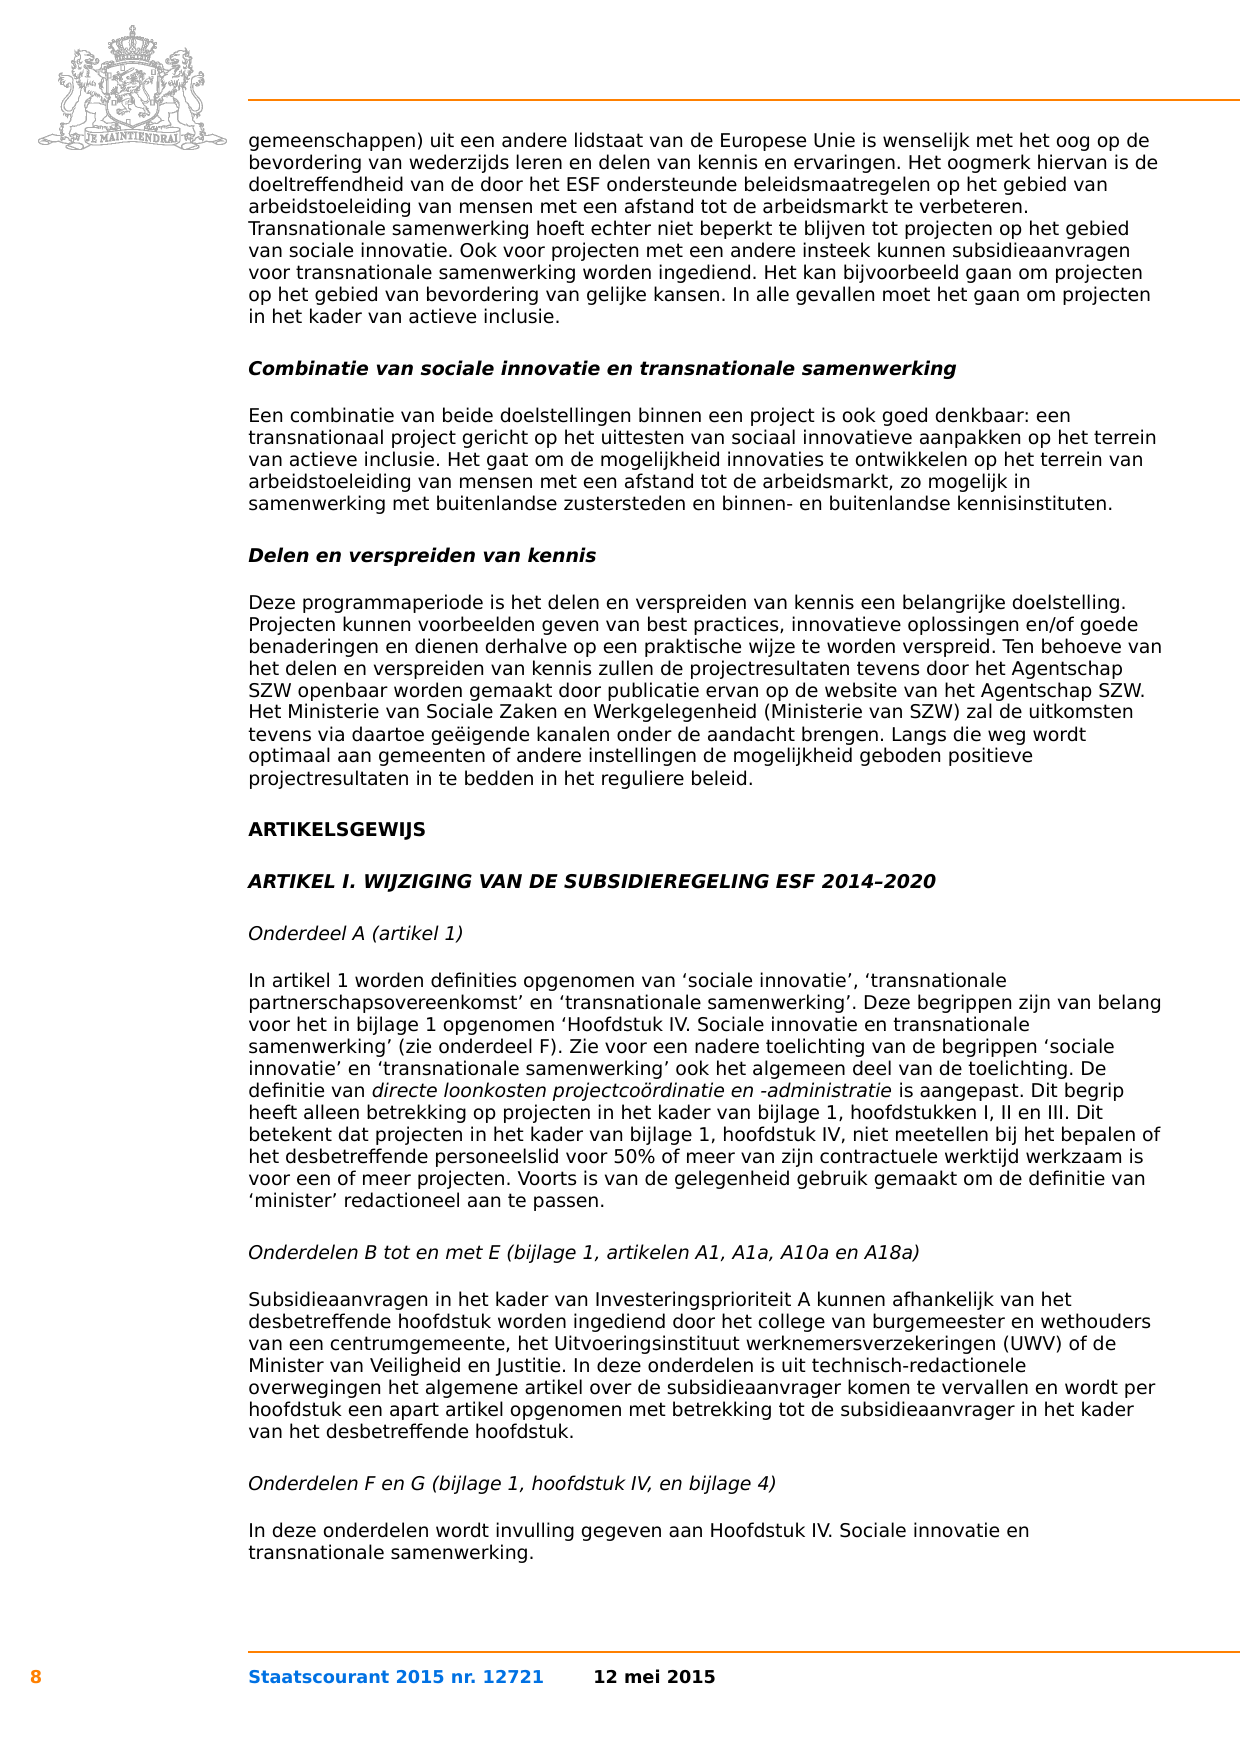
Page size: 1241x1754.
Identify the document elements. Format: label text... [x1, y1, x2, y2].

subtitle Onderdelen B tot en met E (bijlage 1, artikelen A1, A1a, A10a en A18a) [248, 1242, 1163, 1264]
subtitle Onderdeel A (artikel 1) [248, 923, 1163, 945]
subtitle Delen en verspreiden van kennis [248, 544, 1163, 567]
text In artikel 1 worden definities opgenomen van ‘sociale innovatie’, ‘transnationale partnerschapsovereenkomst’ en ‘transnationale samenwerking’. Deze begrippen zijn van belang voor het in bijlage 1 opgenomen ‘Hoofdstuk IV. Sociale innovatie en transnationale samenwerking’ (zie onderdeel F). Zie voor een nadere toelichting van de begrippen ‘sociale innovatie’ en ‘transnationale samenwerking’ ook het algemeen deel van de toelichting. De definitie van directe loonkosten projectcoördinatie en -administratie is aangepast. Dit begrip heeft alleen betrekking op projecten in het kader van bijlage 1, hoofdstukken I, II en III. Dit betekent dat projecten in het kader van bijlage 1, hoofdstuk IV, niet meetellen bij het bepalen of het desbetreffende personeelslid voor 50% of meer van zijn contractuele werktijd werkzaam is voor een of meer projecten. Voorts is van de gelegenheid gebruik gemaakt om de definitie van ‘minister’ redactioneel aan te passen. [248, 970, 1163, 1212]
subtitle ARTIKEL I. WIJZIGING VAN DE SUBSIDIEREGELING ESF 2014–2020 [248, 871, 1163, 893]
subtitle Onderdelen F en G (bijlage 1, hoofdstuk IV, en bijlage 4) [248, 1473, 1163, 1495]
text Een combinatie van beide doelstellingen binnen een project is ook goed denkbaar: een transnationaal project gericht op het uittesten van sociaal innovatieve aanpakken op het terrein van actieve inclusie. Het gaat om de mogelijkheid innovaties te ontwikkelen op het terrein van arbeidstoeleiding van mensen met een afstand tot de arbeidsmarkt, zo mogelijk in samenwerking met buitenlandse zustersteden en binnen- en buitenlandse kennisinstituten. [248, 405, 1163, 514]
text In deze onderdelen wordt invulling gegeven aan Hoofdstuk IV. Sociale innovatie en transnationale samenwerking. [248, 1520, 1163, 1564]
subtitle ARTIKELSGEWIJS [248, 819, 1163, 841]
text Subsidieaanvragen in het kader van Investeringsprioriteit A kunnen afhankelijk van het desbetreffende hoofdstuk worden ingediend door het college van burgemeester en wethouders van een centrumgemeente, het Uitvoeringsinstituut werknemersverzekeringen (UWV) of de Minister van Veiligheid en Justitie. In deze onderdelen is uit technisch-redactionele overwegingen het algemene artikel over de subsidieaanvrager komen te vervallen en wordt per hoofdstuk een apart artikel opgenomen met betrekking tot de subsidieaanvrager in het kader van het desbetreffende hoofdstuk. [248, 1289, 1163, 1443]
subtitle Combinatie van sociale innovatie en transnationale samenwerking [248, 358, 1163, 380]
text Deze programmaperiode is het delen en verspreiden van kennis een belangrijke doelstelling. Projecten kunnen voorbeelden geven van best practices, innovatieve oplossingen en/of goede benaderingen en dienen derhalve op een praktische wijze te worden verspreid. Ten behoeve van het delen en verspreiden van kennis zullen de projectresultaten tevens door het Agentschap SZW openbaar worden gemaakt door publicatie ervan op de website van het Agentschap SZW. Het Ministerie van Sociale Zaken en Werkgelegenheid (Ministerie van SZW) zal de uitkomsten tevens via daartoe geëigende kanalen onder de aandacht brengen. Langs die weg wordt optimaal aan gemeenten of andere instellingen de mogelijkheid geboden positieve projectresultaten in te bedden in het reguliere beleid. [248, 592, 1163, 789]
text gemeenschappen) uit een andere lidstaat van de Europese Unie is wenselijk met het oog op de bevordering van wederzijds leren en delen van kennis en ervaringen. Het oogmerk hiervan is de doeltreffendheid van de door het ESF ondersteunde beleidsmaatregelen op het gebied van arbeidstoeleiding van mensen met een afstand tot de arbeidsmarkt te verbeteren. Transnationale samenwerking hoeft echter niet beperkt te blijven tot projecten op het gebied van sociale innovatie. Ook voor projecten met een andere insteek kunnen subsidieaanvragen voor transnationale samenwerking worden ingediend. Het kan bijvoorbeeld gaan om projecten op het gebied van bevordering van gelijke kansen. In alle gevallen moet het gaan om projecten in het kader van actieve inclusie. [248, 130, 1163, 328]
picture [38, 25, 227, 150]
